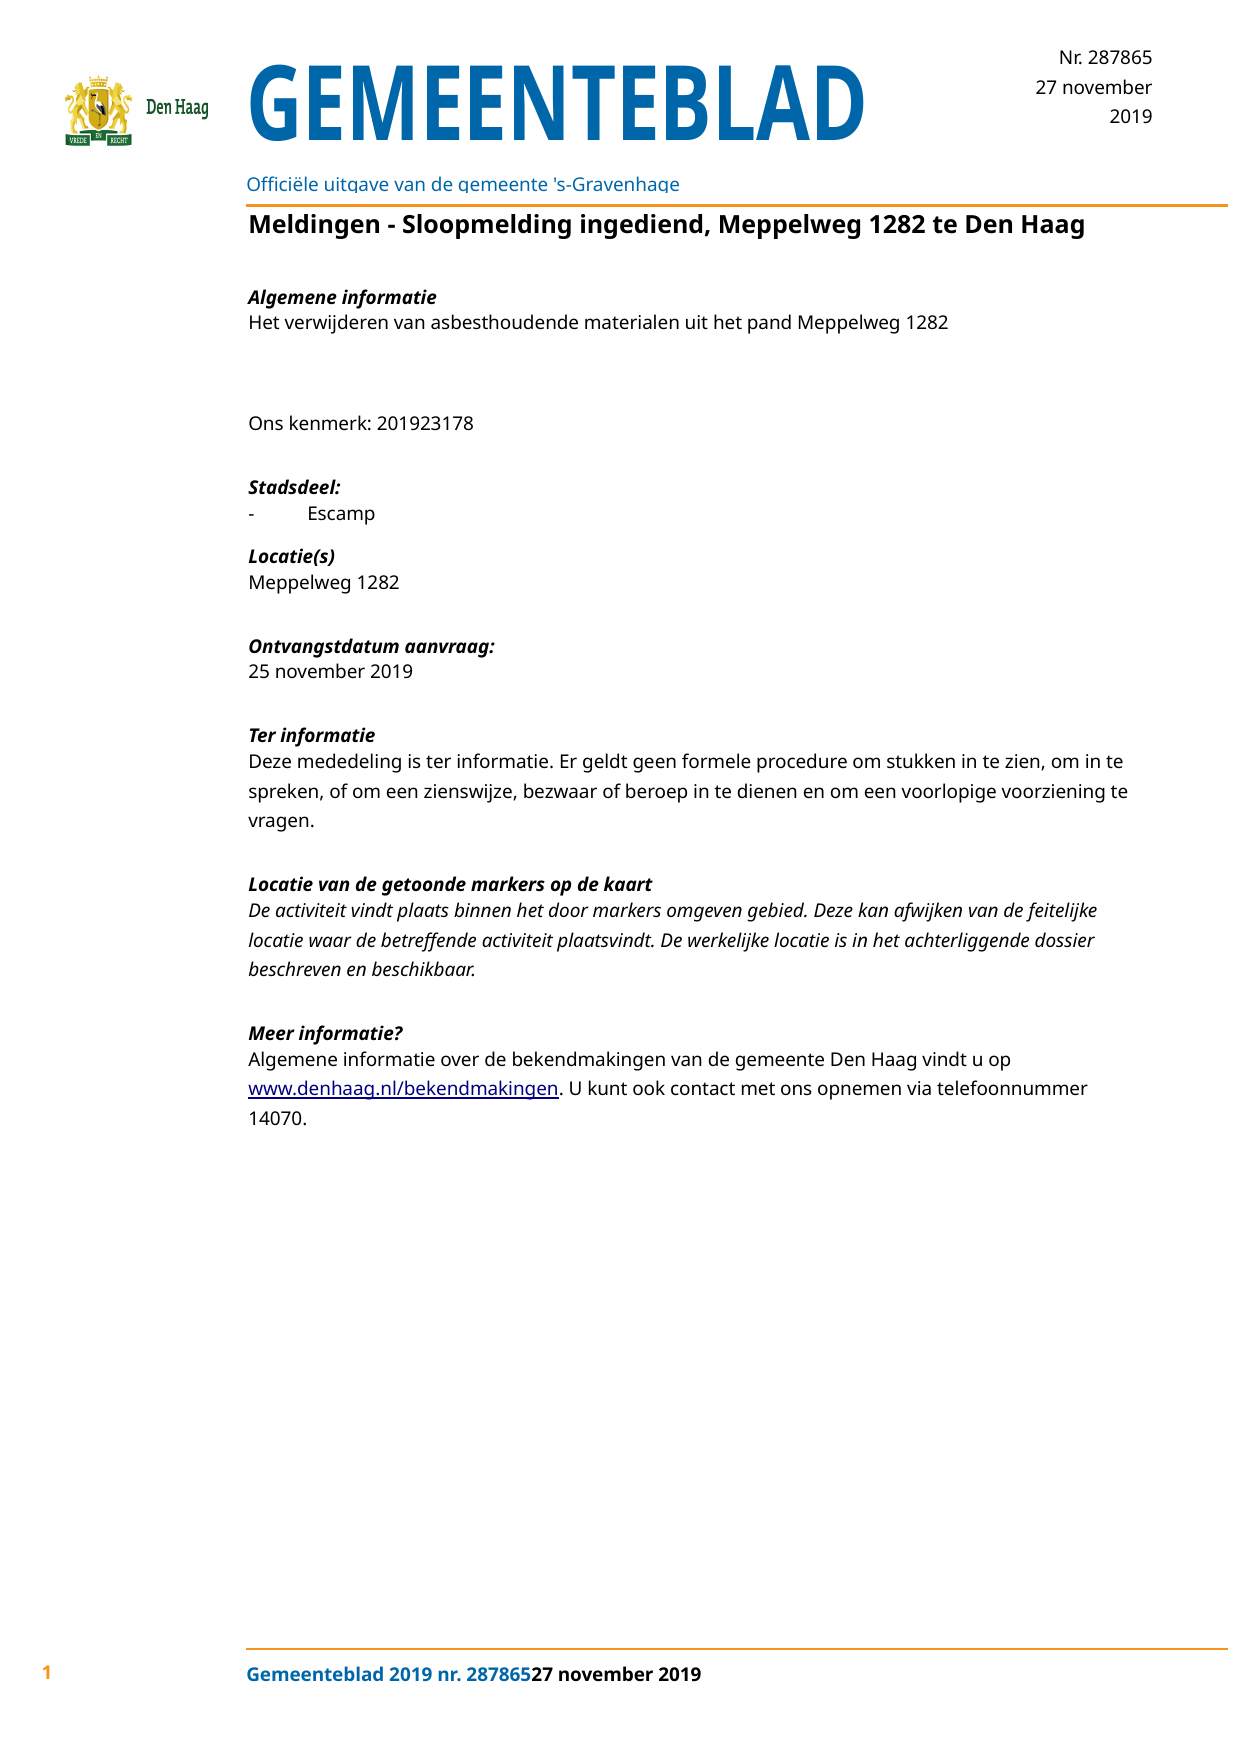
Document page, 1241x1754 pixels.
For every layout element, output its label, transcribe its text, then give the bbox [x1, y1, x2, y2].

text Meldingen - Sloopmelding ingediend, Meppelweg 1282 te Den Haag [248, 207, 1152, 241]
text Locatie(s) [248, 543, 1152, 569]
text Het verwijderen van asbesthoudende materialen uit het pand Meppelweg 1282 [248, 309, 1152, 335]
text Stadsdeel: [248, 474, 1152, 500]
list Escamp [248, 500, 1152, 526]
text Algemene informatie [248, 284, 1152, 309]
text 25 november 2019 [248, 659, 1152, 684]
text Ons kenmerk: 201923178 [248, 410, 1152, 436]
picture [41, 47, 231, 172]
text Meer informatie? [248, 1020, 1152, 1046]
text Ontvangstdatum aanvraag: [248, 633, 1152, 659]
text Deze mededeling is ter informatie. Er geldt geen formele procedure om stukken in te zien, om in te spreken, of om een zienswijze, bezwaar of beroep in te dienen en om een voorlopige voorziening te vragen. [248, 748, 1152, 833]
text De activiteit vindt plaats binnen het door markers omgeven gebied. Deze kan afwijken van de feitelijke locatie waar de betreffende activiteit plaatsvindt. De werkelijke locatie is in het achterliggende dossier beschreven en beschikbaar. [248, 897, 1152, 982]
text Algemene informatie over de bekendmakingen van de gemeente Den Haag vindt u op www.denhaag.nl/bekendmakingen. U kunt ook contact met ons opnemen via telefoonnummer 14070. [248, 1046, 1152, 1131]
text Meppelweg 1282 [248, 569, 1152, 595]
text Ter informatie [248, 723, 1152, 748]
text Locatie van de getoonde markers op de kaart [248, 871, 1152, 897]
